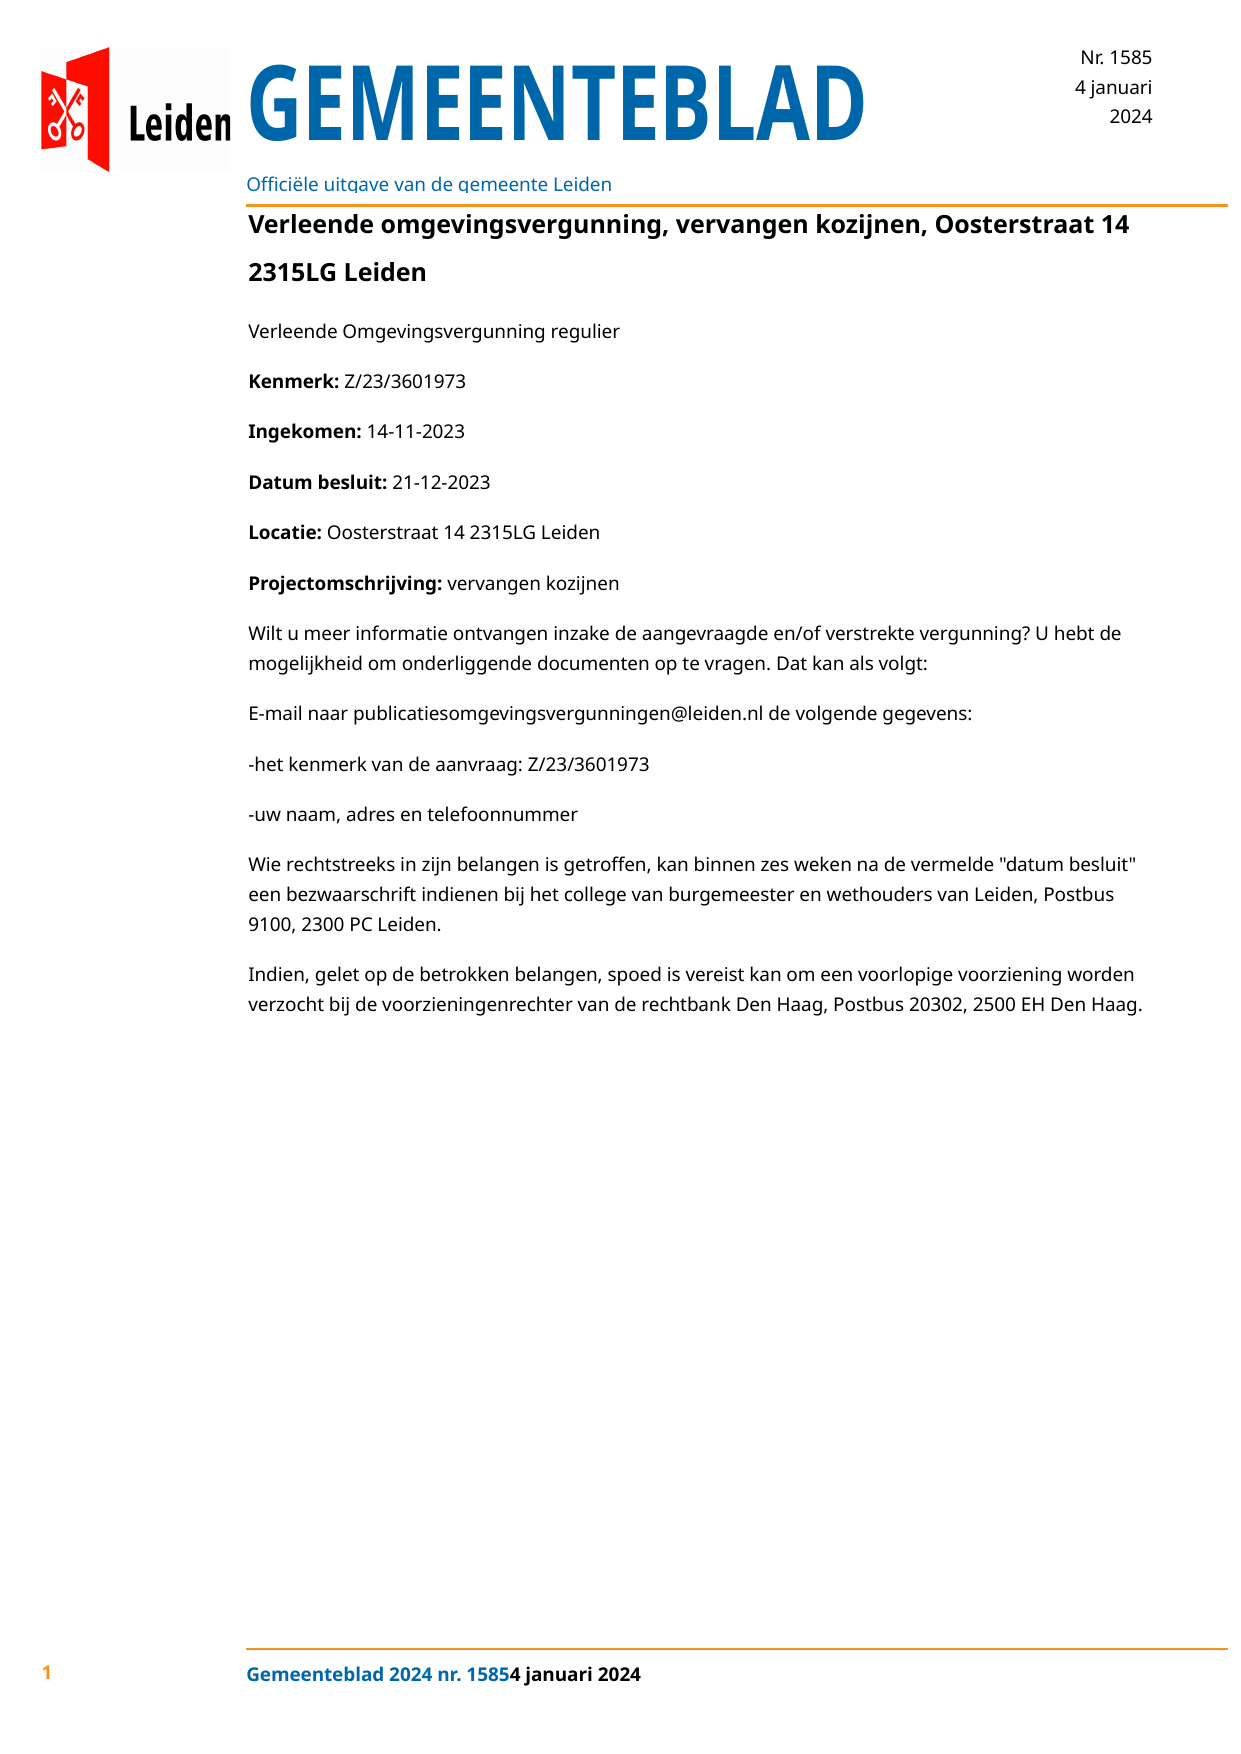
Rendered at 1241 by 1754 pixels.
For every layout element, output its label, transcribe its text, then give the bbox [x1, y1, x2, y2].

text Datum besluit: 21-12-2023 [248, 469, 1152, 495]
text Wilt u meer informatie ontvangen inzake de aangevraagde en/of verstrekte vergunning? U hebt de mogelijkheid om onderliggende documenten op te vragen. Dat kan als volgt: [248, 620, 1152, 676]
text Ingekomen: 14-11-2023 [248, 419, 1152, 444]
text -uw naam, adres en telefoonnummer [248, 801, 1152, 827]
picture [41, 47, 231, 172]
text Verleende Omgevingsvergunning regulier [248, 318, 1152, 344]
text Indien, gelet op de betrokken belangen, spoed is vereist kan om een voorlopige voorziening worden verzocht bij de voorzieningenrechter van de rechtbank Den Haag, Postbus 20302, 2500 EH Den Haag. [248, 961, 1152, 1017]
text Wie rechtstreeks in zijn belangen is getroffen, kan binnen zes weken na de vermelde "datum besluit" een bezwaarschrift indienen bij het college van burgemeester en wethouders van Leiden, Postbus 9100, 2300 PC Leiden. [248, 852, 1152, 937]
text Locatie: Oosterstraat 14 2315LG Leiden [248, 519, 1152, 545]
text -het kenmerk van de aanvraag: Z/23/3601973 [248, 751, 1152, 777]
text Kenmerk: Z/23/3601973 [248, 368, 1152, 394]
text Verleende omgevingsvergunning, vervangen kozijnen, Oosterstraat 14 2315LG Leiden [248, 207, 1152, 288]
text E-mail naar publicatiesomgevingsvergunningen@leiden.nl de volgende gegevens: [248, 700, 1152, 726]
text Projectomschrijving: vervangen kozijnen [248, 570, 1152, 596]
